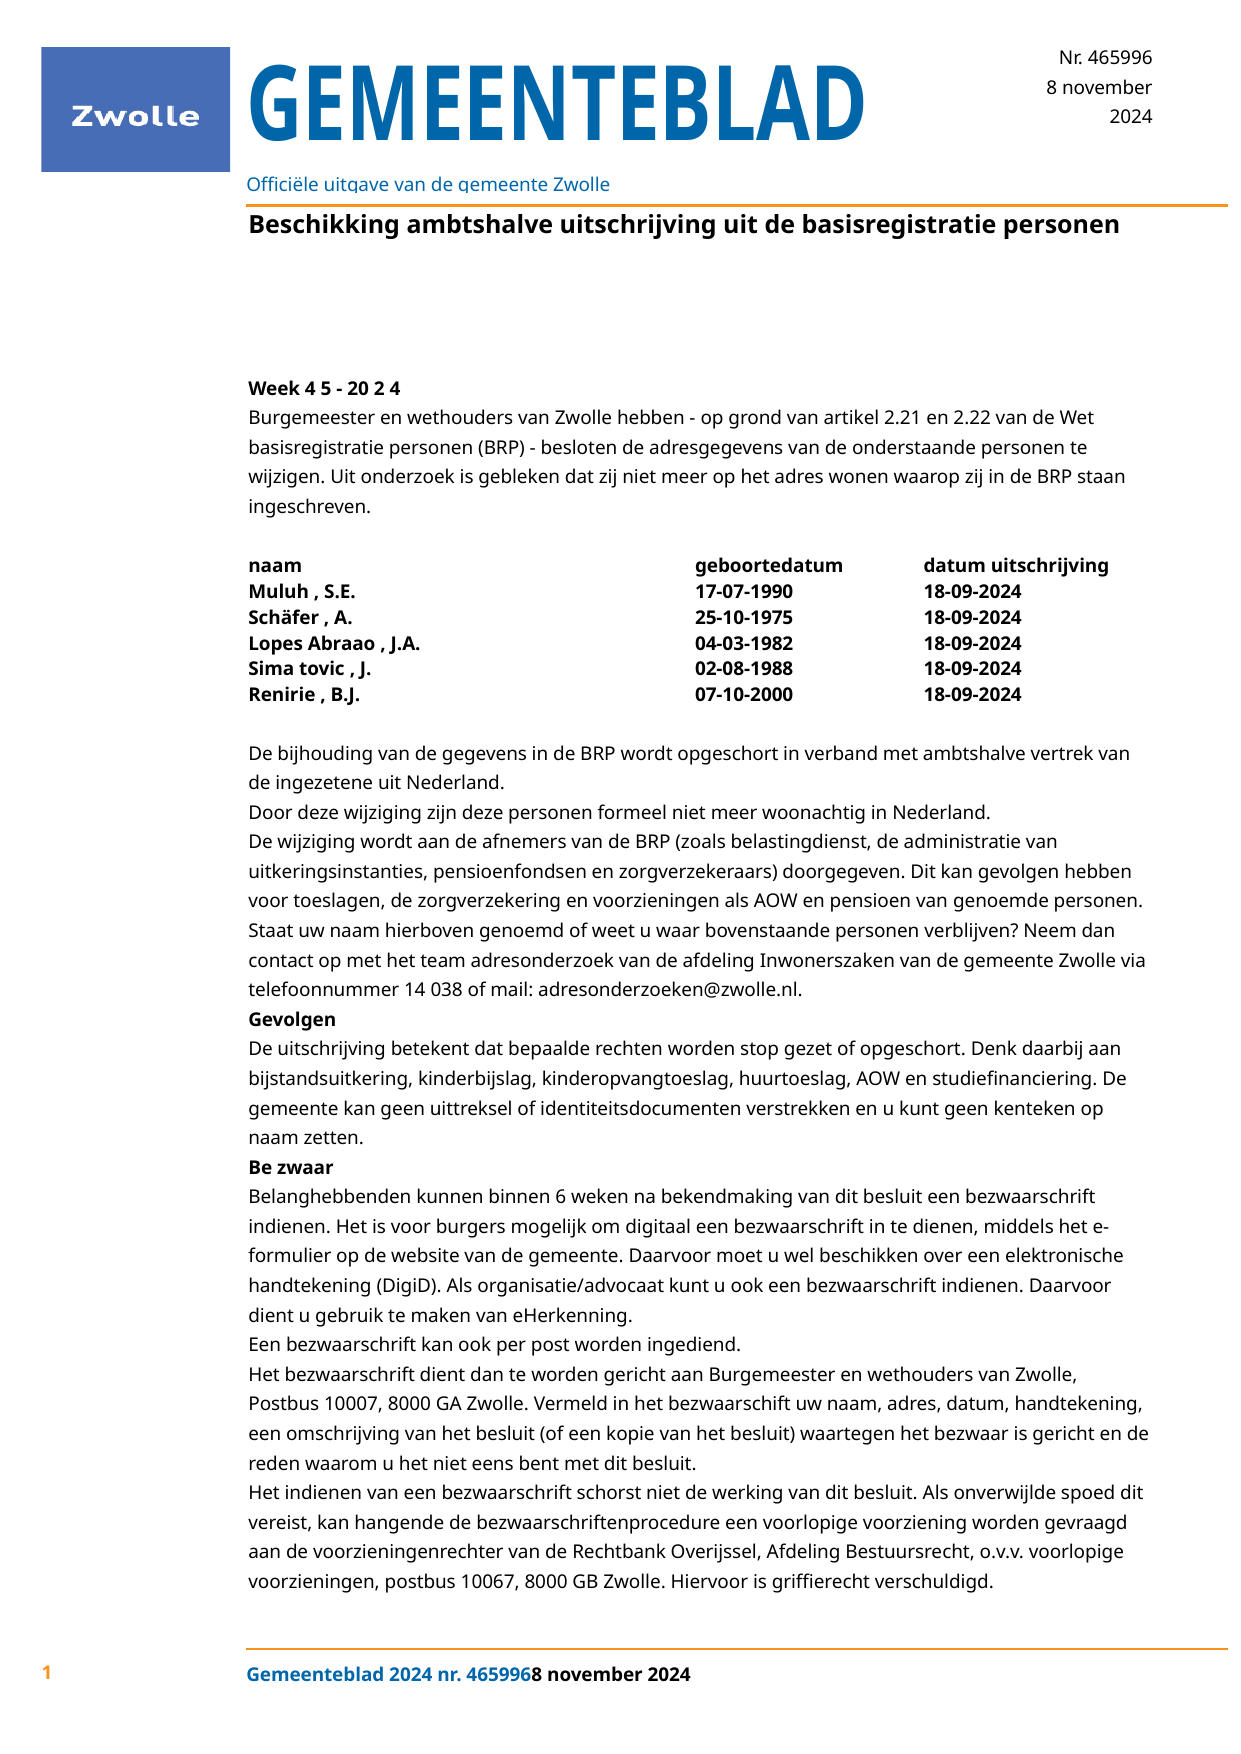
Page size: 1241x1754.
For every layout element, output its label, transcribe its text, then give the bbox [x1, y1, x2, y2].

table_header datum uitschrijving [923, 553, 1152, 578]
text Gevolgen [248, 1006, 1152, 1032]
table_cell 04-03-1982 [695, 630, 923, 655]
text De wijziging wordt aan de afnemers van de BRP (zoals belastingdienst, de administratie van uitkeringsinstanties, pensioenfondsen en zorgverzekeraars) doorgegeven. Dit kan gevolgen hebben voor toeslagen, de zorgverzekering en voorzieningen als AOW en pensioen van genoemde personen. [248, 828, 1152, 913]
table_header geboortedatum [695, 553, 923, 578]
table_cell Lopes Abraao , J.A. [248, 630, 695, 655]
text Het bezwaarschrift dient dan te worden gericht aan Burgemeester en wethouders van Zwolle, Postbus 10007, 8000 GA Zwolle. Vermeld in het bezwaarschift uw naam, adres, datum, handtekening, een omschrijving van het besluit (of een kopie van het besluit) waartegen het bezwaar is gericht en de reden waarom u het niet eens bent met dit besluit. [248, 1361, 1152, 1475]
table_cell Muluh , S.E. [248, 578, 695, 604]
table_cell 18-09-2024 [923, 604, 1152, 630]
text Staat uw naam hierboven genoemd of weet u waar bovenstaande personen verblijven? Neem dan contact op met het team adresonderzoek van de afdeling Inwonerszaken van de gemeente Zwolle via telefoonnummer 14 038 of mail: adresonderzoeken@zwolle.nl. [248, 917, 1152, 1002]
table_cell 17-07-1990 [695, 578, 923, 604]
text De bijhouding van de gegevens in de BRP wordt opgeschort in verband met ambtshalve vertrek van de ingezetene uit Nederland. [248, 740, 1152, 795]
table_cell Schäfer , A. [248, 604, 695, 630]
text Het indienen van een bezwaarschrift schorst niet de werking van dit besluit. Als onverwijlde spoed dit vereist, kan hangende de bezwaarschriftenprocedure een voorlopige voorziening worden gevraagd aan de voorzieningenrechter van de Rechtbank Overijssel, Afdeling Bestuursrecht, o.v.v. voorlopige voorzieningen, postbus 10067, 8000 GB Zwolle. Hiervoor is griffierecht verschuldigd. [248, 1479, 1152, 1594]
table_cell Renirie , B.J. [248, 681, 695, 707]
text De uitschrijving betekent dat bepaalde rechten worden stop gezet of opgeschort. Denk daarbij aan bijstandsuitkering, kinderbijslag, kinderopvangtoeslag, huurtoeslag, AOW en studiefinanciering. De gemeente kan geen uittreksel of identiteitsdocumenten verstrekken en u kunt geen kenteken op naam zetten. [248, 1036, 1152, 1150]
text Door deze wijziging zijn deze personen formeel niet meer woonachtig in Nederland. [248, 799, 1152, 824]
table_header naam [248, 553, 695, 578]
text Burgemeester en wethouders van Zwolle hebben - op grond van artikel 2.21 en 2.22 van de Wet basisregistratie personen (BRP) - besloten de adresgegevens van de onderstaande personen te wijzigen. Uit onderzoek is gebleken dat zij niet meer op het adres wonen waarop zij in de BRP staan ingeschreven. [248, 404, 1152, 519]
text Beschikking ambtshalve uitschrijving uit de basisregistratie personen [248, 207, 1152, 241]
table_cell 25-10-1975 [695, 604, 923, 630]
table_cell 18-09-2024 [923, 630, 1152, 655]
table_cell Sima tovic , J. [248, 655, 695, 681]
table_cell 02-08-1988 [695, 655, 923, 681]
table_cell 18-09-2024 [923, 578, 1152, 604]
table_cell 18-09-2024 [923, 655, 1152, 681]
text Be zwaar [248, 1154, 1152, 1179]
picture [41, 47, 231, 172]
text Week 4 5 - 20 2 4 [248, 375, 1152, 401]
text Een bezwaarschrift kan ook per post worden ingediend. [248, 1331, 1152, 1357]
text Belanghebbenden kunnen binnen 6 weken na bekendmaking van dit besluit een bezwaarschrift indienen. Het is voor burgers mogelijk om digitaal een bezwaarschrift in te dienen, middels het e-formulier op de website van de gemeente. Daarvoor moet u wel beschikken over een elektronische handtekening (DigiD). Als organisatie/advocaat kunt u ook een bezwaarschrift indienen. Daarvoor dient u gebruik te maken van eHerkenning. [248, 1183, 1152, 1327]
table_cell 18-09-2024 [923, 681, 1152, 707]
table_cell 07-10-2000 [695, 681, 923, 707]
